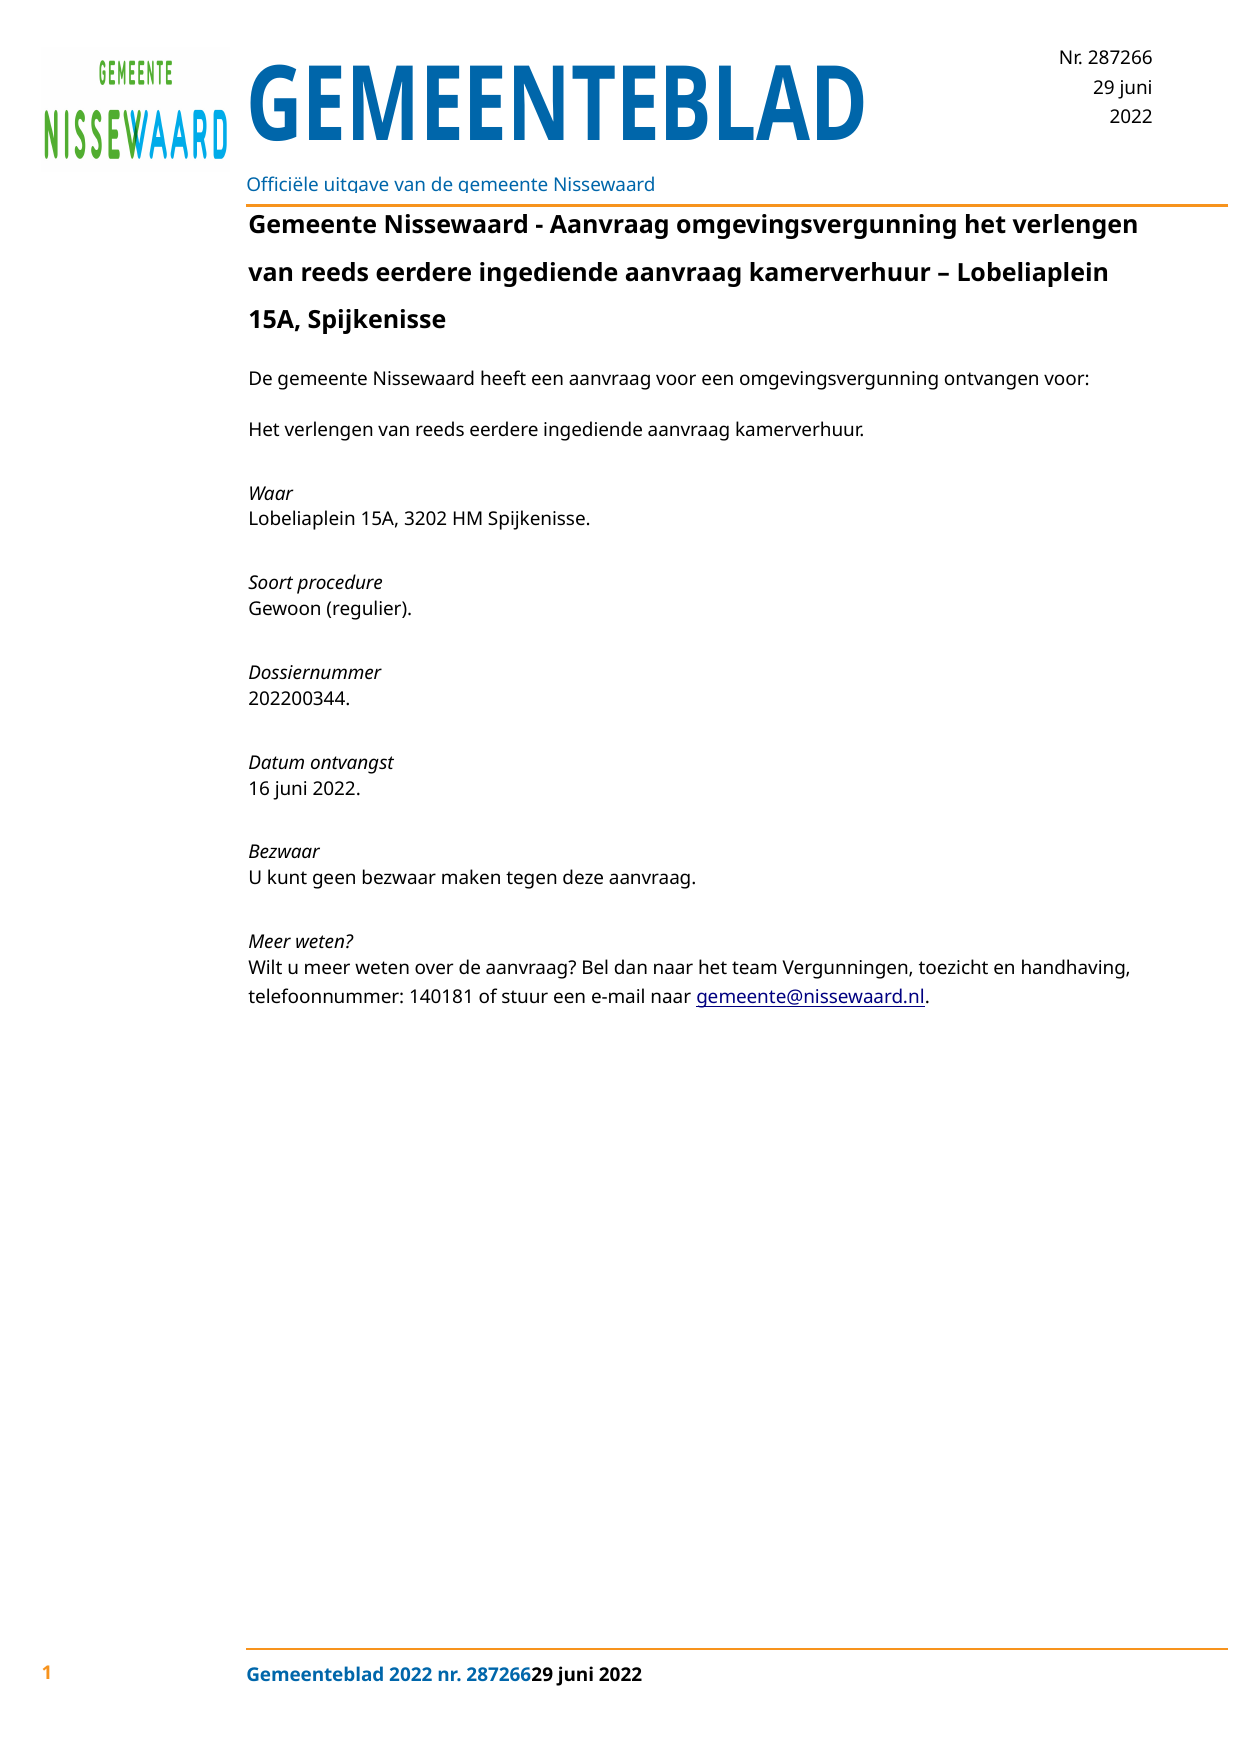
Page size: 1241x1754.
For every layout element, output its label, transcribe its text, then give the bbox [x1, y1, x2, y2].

text Gewoon (regulier). [248, 595, 1152, 621]
text Het verlengen van reeds eerdere ingediende aanvraag kamerverhuur. [248, 416, 1152, 442]
text 202200344. [248, 685, 1152, 711]
text Gemeente Nissewaard - Aanvraag omgevingsvergunning het verlengen van reeds eerdere ingediende aanvraag kamerverhuur – Lobeliaplein 15A, Spijkenisse [248, 207, 1152, 336]
text Lobeliaplein 15A, 3202 HM Spijkenisse. [248, 506, 1152, 531]
text Meer weten? [248, 928, 1152, 954]
text Wilt u meer weten over de aanvraag? Bel dan naar het team Vergunningen, toezicht en handhaving, telefoonnummer: 140181 of stuur een e-mail naar gemeente@nissewaard.nl. [248, 954, 1152, 1009]
text Soort procedure [248, 569, 1152, 595]
text 16 juni 2022. [248, 775, 1152, 800]
text De gemeente Nissewaard heeft een aanvraag voor een omgevingsvergunning ontvangen voor: [248, 366, 1152, 391]
text Bezwaar [248, 839, 1152, 864]
text U kunt geen bezwaar maken tegen deze aanvraag. [248, 864, 1152, 890]
text Waar [248, 480, 1152, 506]
text Dossiernummer [248, 659, 1152, 685]
picture [41, 47, 231, 172]
text Datum ontvangst [248, 749, 1152, 775]
